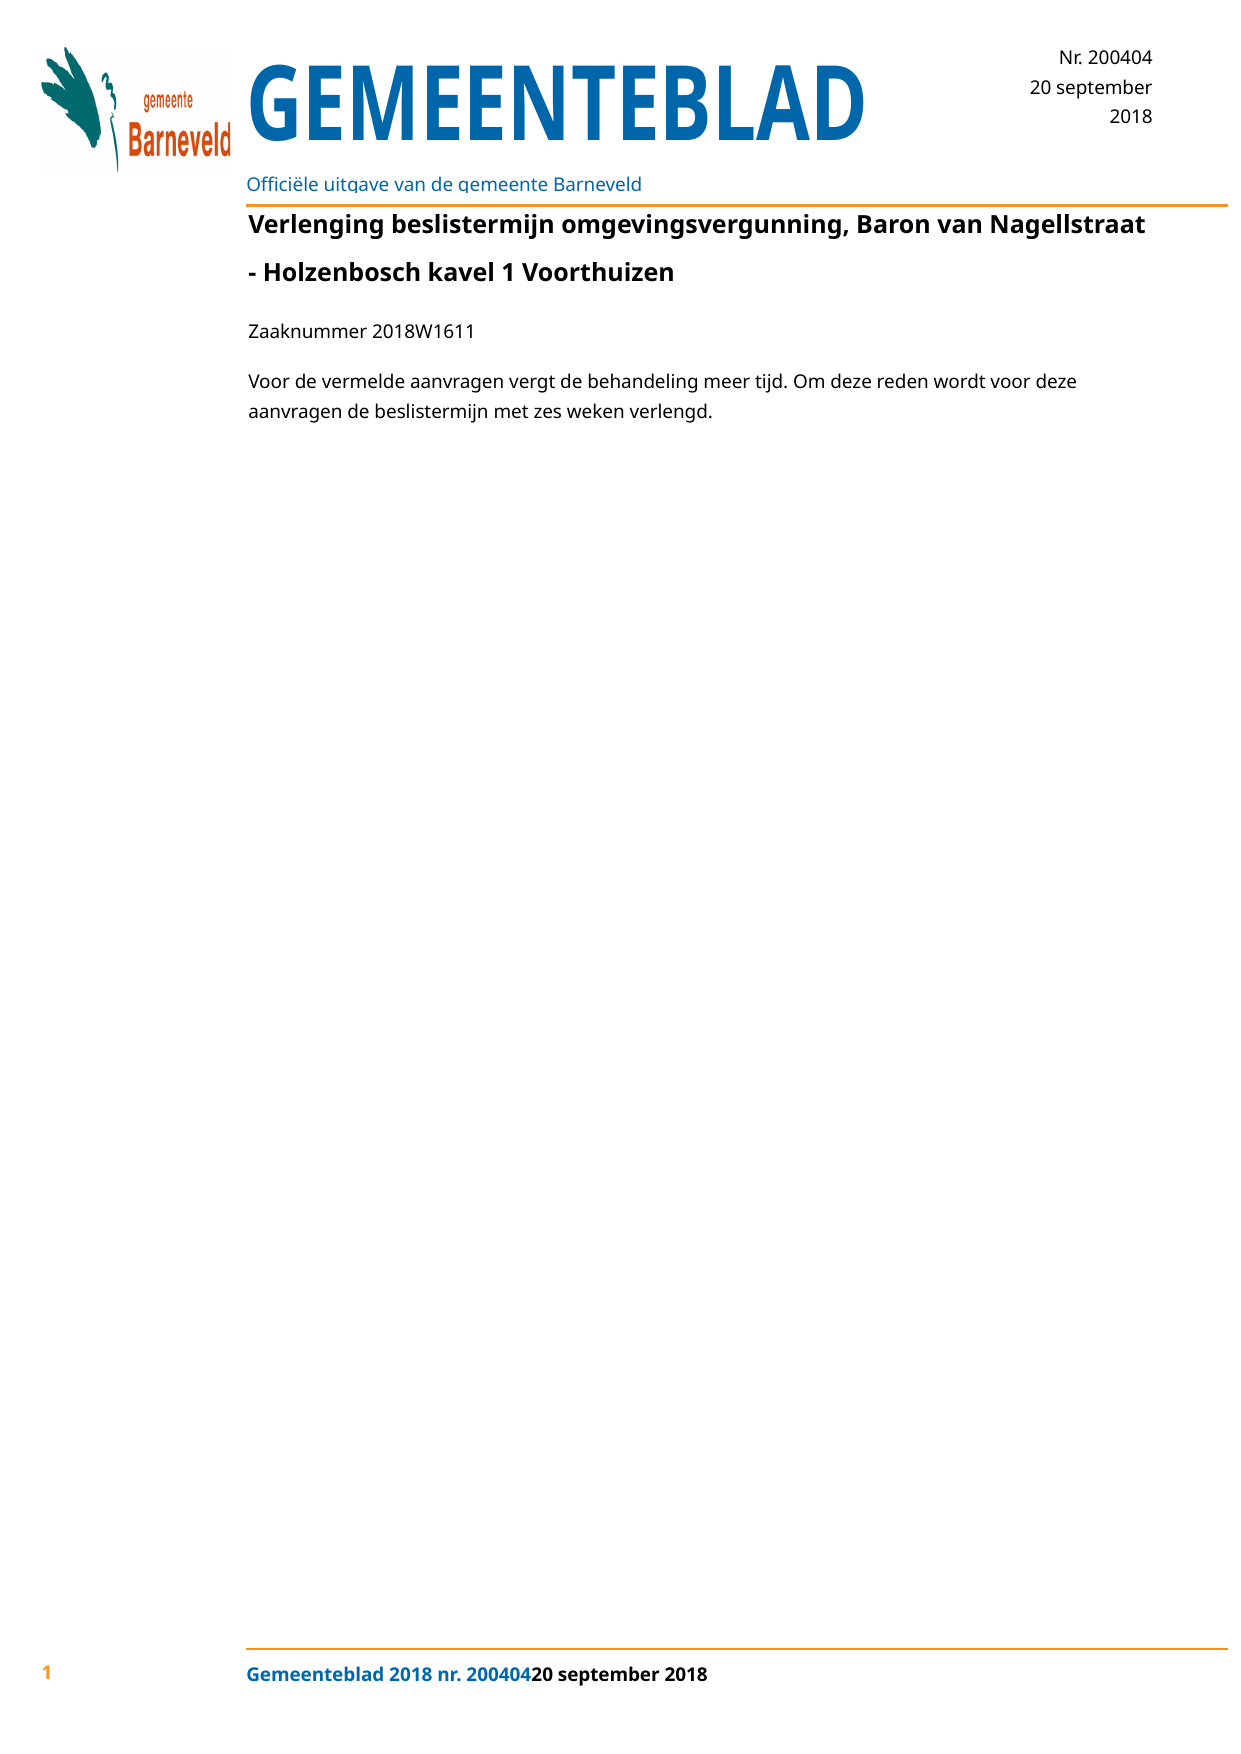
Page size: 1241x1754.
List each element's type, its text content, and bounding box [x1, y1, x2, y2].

picture [41, 47, 231, 172]
text Zaaknummer 2018W1611 [248, 318, 1152, 344]
text Verlenging beslistermijn omgevingsvergunning, Baron van Nagellstraat - Holzenbosch kavel 1 Voorthuizen [248, 207, 1152, 288]
text Voor de vermelde aanvragen vergt de behandeling meer tijd. Om deze reden wordt voor deze aanvragen de beslistermijn met zes weken verlengd. [248, 368, 1152, 424]
